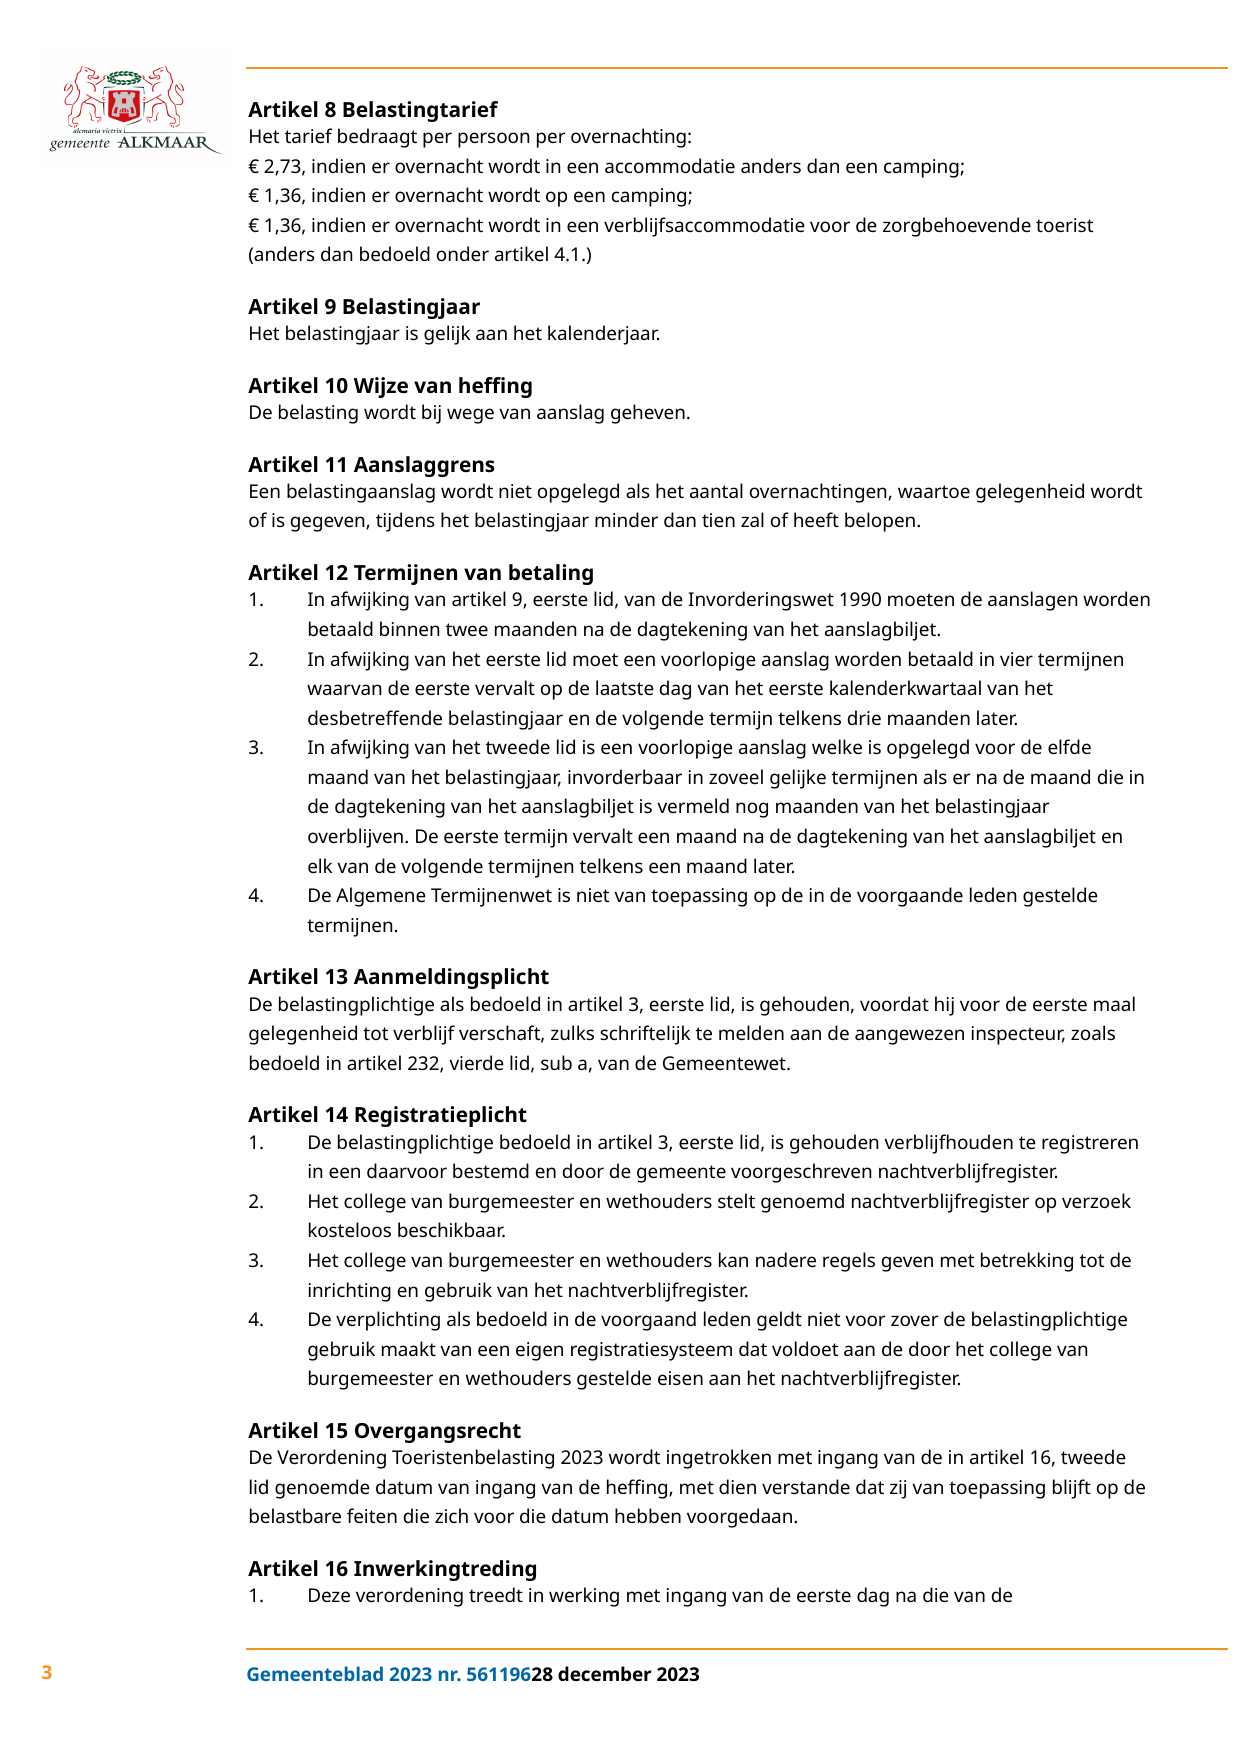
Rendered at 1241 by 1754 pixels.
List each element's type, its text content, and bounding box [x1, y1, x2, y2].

text Artikel 13 Aanmeldingsplicht [248, 962, 1152, 991]
text De belastingplichtige als bedoeld in artikel 3, eerste lid, is gehouden, voordat hij voor de eerste maal gelegenheid tot verblijf verschaft, zulks schriftelijk te melden aan de aangewezen inspecteur, zoals bedoeld in artikel 232, vierde lid, sub a, van de Gemeentewet. [248, 991, 1152, 1076]
list De Algemene Termijnenwet is niet van toepassing op de in de voorgaande leden gestelde termijnen. [248, 882, 1152, 938]
list Het college van burgemeester en wethouders stelt genoemd nachtverblijfregister op verzoek kosteloos beschikbaar. [248, 1188, 1152, 1243]
list In afwijking van het eerste lid moet een voorlopige aanslag worden betaald in vier termijnen waarvan de eerste vervalt op de laatste dag van het eerste kalenderkwartaal van het desbetreffende belastingjaar en de volgende termijn telkens drie maanden later. [248, 646, 1152, 731]
text Artikel 11 Aanslaggrens [248, 450, 1152, 478]
text De belasting wordt bij wege van aanslag geheven. [248, 399, 1152, 425]
list Het college van burgemeester en wethouders kan nadere regels geven met betrekking tot de inrichting en gebruik van het nachtverblijfregister. [248, 1247, 1152, 1302]
text Artikel 10 Wijze van heffing [248, 371, 1152, 399]
list Deze verordening treedt in werking met ingang van de eerste dag na die van de [248, 1582, 1152, 1608]
list De belastingplichtige bedoeld in artikel 3, eerste lid, is gehouden verblijfhouden te registreren in een daarvoor bestemd en door de gemeente voorgeschreven nachtverblijfregister. [248, 1129, 1152, 1184]
text Artikel 9 Belastingjaar [248, 292, 1152, 320]
text De Verordening Toeristenbelasting 2023 wordt ingetrokken met ingang van de in artikel 16, tweede lid genoemde datum van ingang van de heffing, met dien verstande dat zij van toepassing blijft op de belastbare feiten die zich voor die datum hebben voorgedaan. [248, 1444, 1152, 1529]
text Artikel 12 Termijnen van betaling [248, 558, 1152, 587]
text Een belastingaanslag wordt niet opgelegd als het aantal overnachtingen, waartoe gelegenheid wordt of is gegeven, tijdens het belastingjaar minder dan tien zal of heeft belopen. [248, 478, 1152, 533]
text Artikel 16 Inwerkingtreding [248, 1554, 1152, 1582]
list In afwijking van artikel 9, eerste lid, van de Invorderingswet 1990 moeten de aanslagen worden betaald binnen twee maanden na de dagtekening van het aanslagbiljet. [248, 587, 1152, 642]
text € 1,36, indien er overnacht wordt op een camping; [248, 182, 1152, 208]
list De verplichting als bedoeld in de voorgaand leden geldt niet voor zover de belastingplichtige gebruik maakt van een eigen registratiesysteem dat voldoet aan de door het college van burgemeester en wethouders gestelde eisen aan het nachtverblijfregister. [248, 1306, 1152, 1391]
text Artikel 8 Belastingtarief [248, 95, 1152, 123]
text Artikel 15 Overgangsrecht [248, 1416, 1152, 1444]
text € 1,36, indien er overnacht wordt in een verblijfsaccommodatie voor de zorgbehoevende toerist (anders dan bedoeld onder artikel 4.1.) [248, 212, 1152, 267]
text Het belastingjaar is gelijk aan het kalenderjaar. [248, 320, 1152, 346]
text € 2,73, indien er overnacht wordt in een accommodatie anders dan een camping; [248, 153, 1152, 178]
list In afwijking van het tweede lid is een voorlopige aanslag welke is opgelegd voor de elfde maand van het belastingjaar, invorderbaar in zoveel gelijke termijnen als er na de maand die in de dagtekening van het aanslagbiljet is vermeld nog maanden van het belastingjaar overblijven. De eerste termijn vervalt een maand na de dagtekening van het aanslagbiljet en elk van de volgende termijnen telkens een maand later. [248, 734, 1152, 878]
picture [41, 47, 231, 172]
text Artikel 14 Registratieplicht [248, 1100, 1152, 1129]
text Het tarief bedraagt per persoon per overnachting: [248, 123, 1152, 149]
